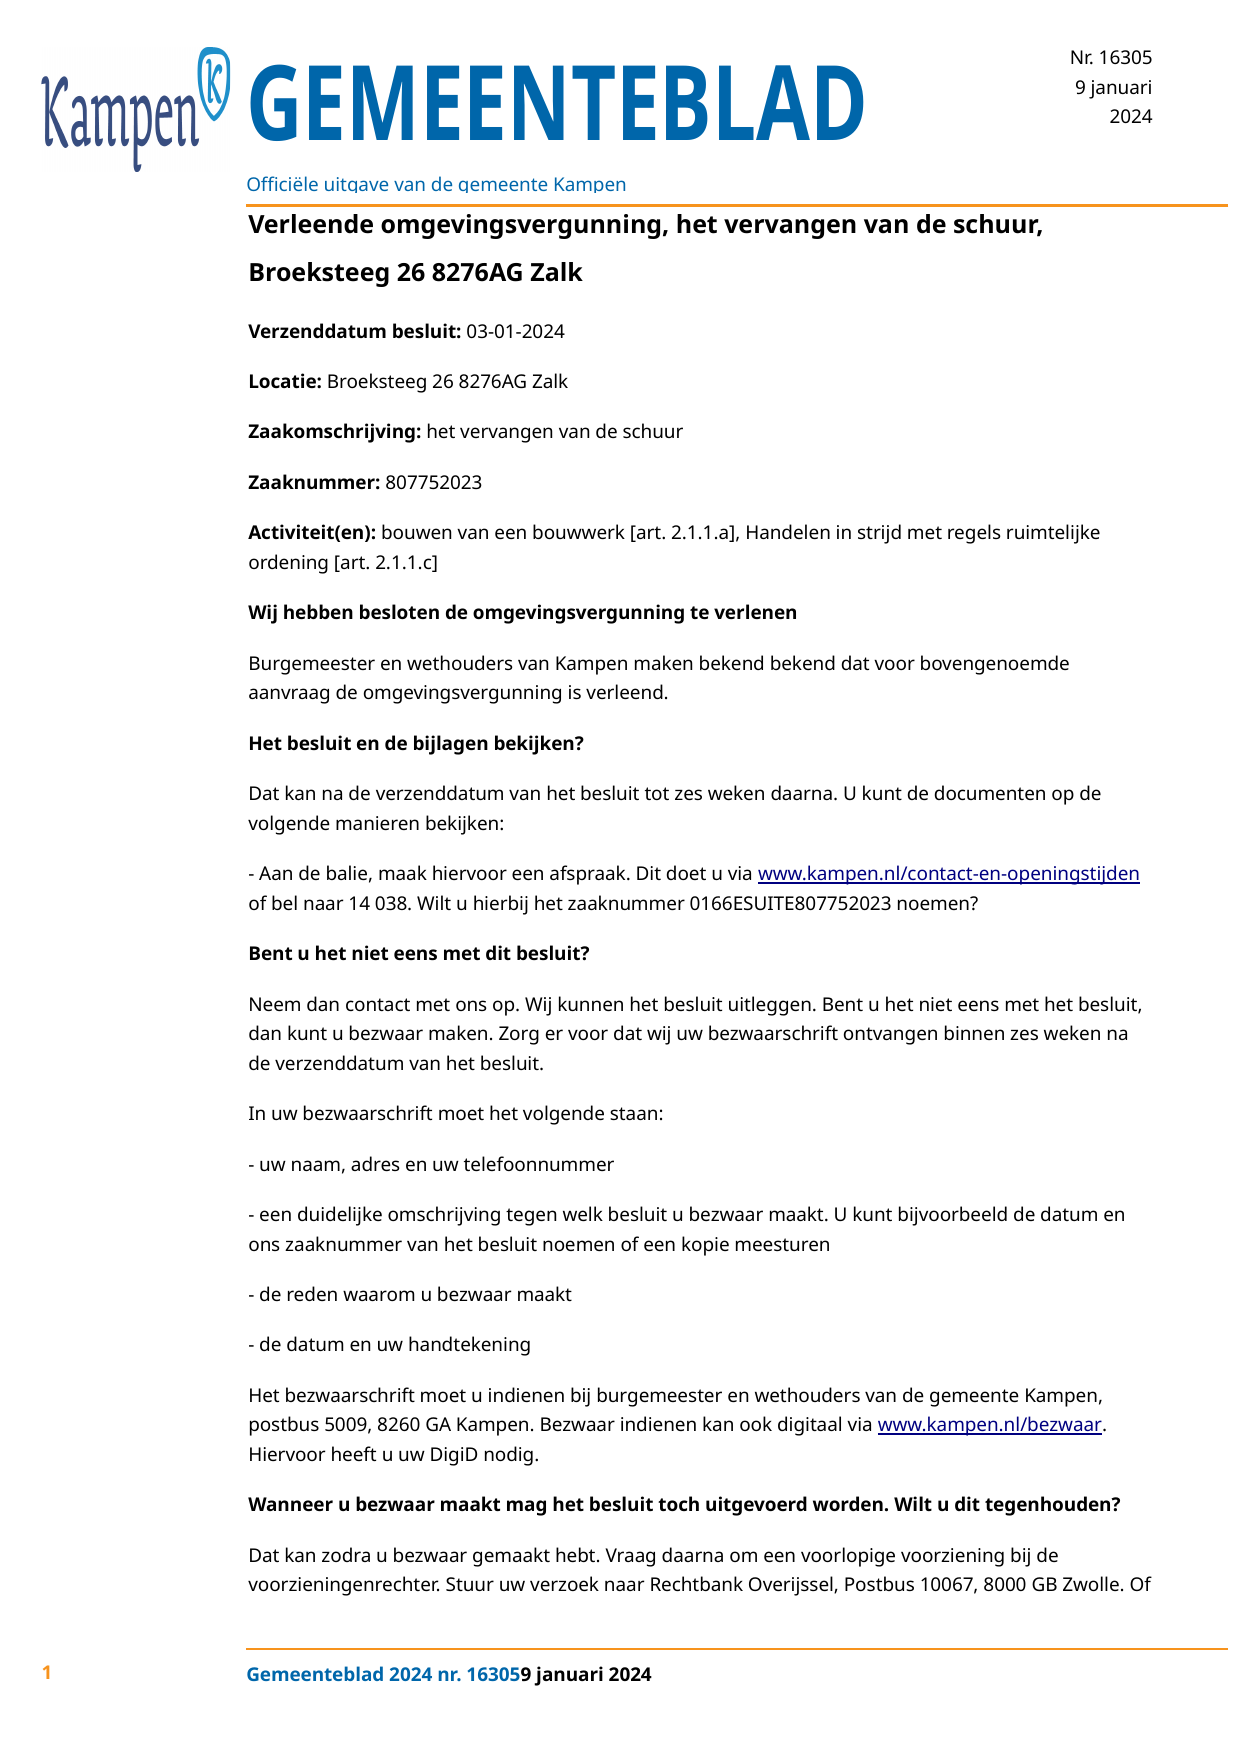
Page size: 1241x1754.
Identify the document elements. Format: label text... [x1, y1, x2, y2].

text - uw naam, adres en uw telefoonnummer [248, 1151, 1152, 1177]
text Wij hebben besloten de omgevingsvergunning te verlenen [248, 599, 1152, 625]
text Activiteit(en): bouwen van een bouwwerk [art. 2.1.1.a], Handelen in strijd met regels ruimtelijke ordening [art. 2.1.1.c] [248, 519, 1152, 575]
picture [41, 47, 231, 172]
text Wanneer u bezwaar maakt mag het besluit toch uitgevoerd worden. Wilt u dit tegenhouden? [248, 1492, 1152, 1517]
text Verleende omgevingsvergunning, het vervangen van de schuur, Broeksteeg 26 8276AG Zalk [248, 207, 1152, 288]
text Bent u het niet eens met dit besluit? [248, 940, 1152, 966]
text - Aan de balie, maak hiervoor een afspraak. Dit doet u via www.kampen.nl/contact-en-openingstijden of bel naar 14 038. Wilt u hierbij het zaaknummer 0166ESUITE807752023 noemen? [248, 860, 1152, 916]
text Zaaknummer: 807752023 [248, 469, 1152, 495]
text Burgemeester en wethouders van Kampen maken bekend bekend dat voor bovengenoemde aanvraag de omgevingsvergunning is verleend. [248, 650, 1152, 705]
text Locatie: Broeksteeg 26 8276AG Zalk [248, 368, 1152, 394]
text Zaakomschrijving: het vervangen van de schuur [248, 419, 1152, 444]
text Verzenddatum besluit: 03-01-2024 [248, 318, 1152, 344]
text Neem dan contact met ons op. Wij kunnen het besluit uitleggen. Bent u het niet eens met het besluit, dan kunt u bezwaar maken. Zorg er voor dat wij uw bezwaarschrift ontvangen binnen zes weken na de verzenddatum van het besluit. [248, 991, 1152, 1076]
text Dat kan zodra u bezwaar gemaakt hebt. Vraag daarna om een voorlopige voorziening bij de voorzieningenrechter. Stuur uw verzoek naar Rechtbank Overijssel, Postbus 10067, 8000 GB Zwolle. Of [248, 1542, 1152, 1597]
text Het besluit en de bijlagen bekijken? [248, 730, 1152, 756]
text - de datum en uw handtekening [248, 1332, 1152, 1357]
text In uw bezwaarschrift moet het volgende staan: [248, 1100, 1152, 1126]
text - de reden waarom u bezwaar maakt [248, 1281, 1152, 1307]
text Het bezwaarschrift moet u indienen bij burgemeester en wethouders van de gemeente Kampen, postbus 5009, 8260 GA Kampen. Bezwaar indienen kan ook digitaal via www.kampen.nl/bezwaar. Hiervoor heeft u uw DigiD nodig. [248, 1382, 1152, 1467]
text Dat kan na de verzenddatum van het besluit tot zes weken daarna. U kunt de documenten op de volgende manieren bekijken: [248, 780, 1152, 836]
text - een duidelijke omschrijving tegen welk besluit u bezwaar maakt. U kunt bijvoorbeeld de datum en ons zaaknummer van het besluit noemen of een kopie meesturen [248, 1201, 1152, 1257]
